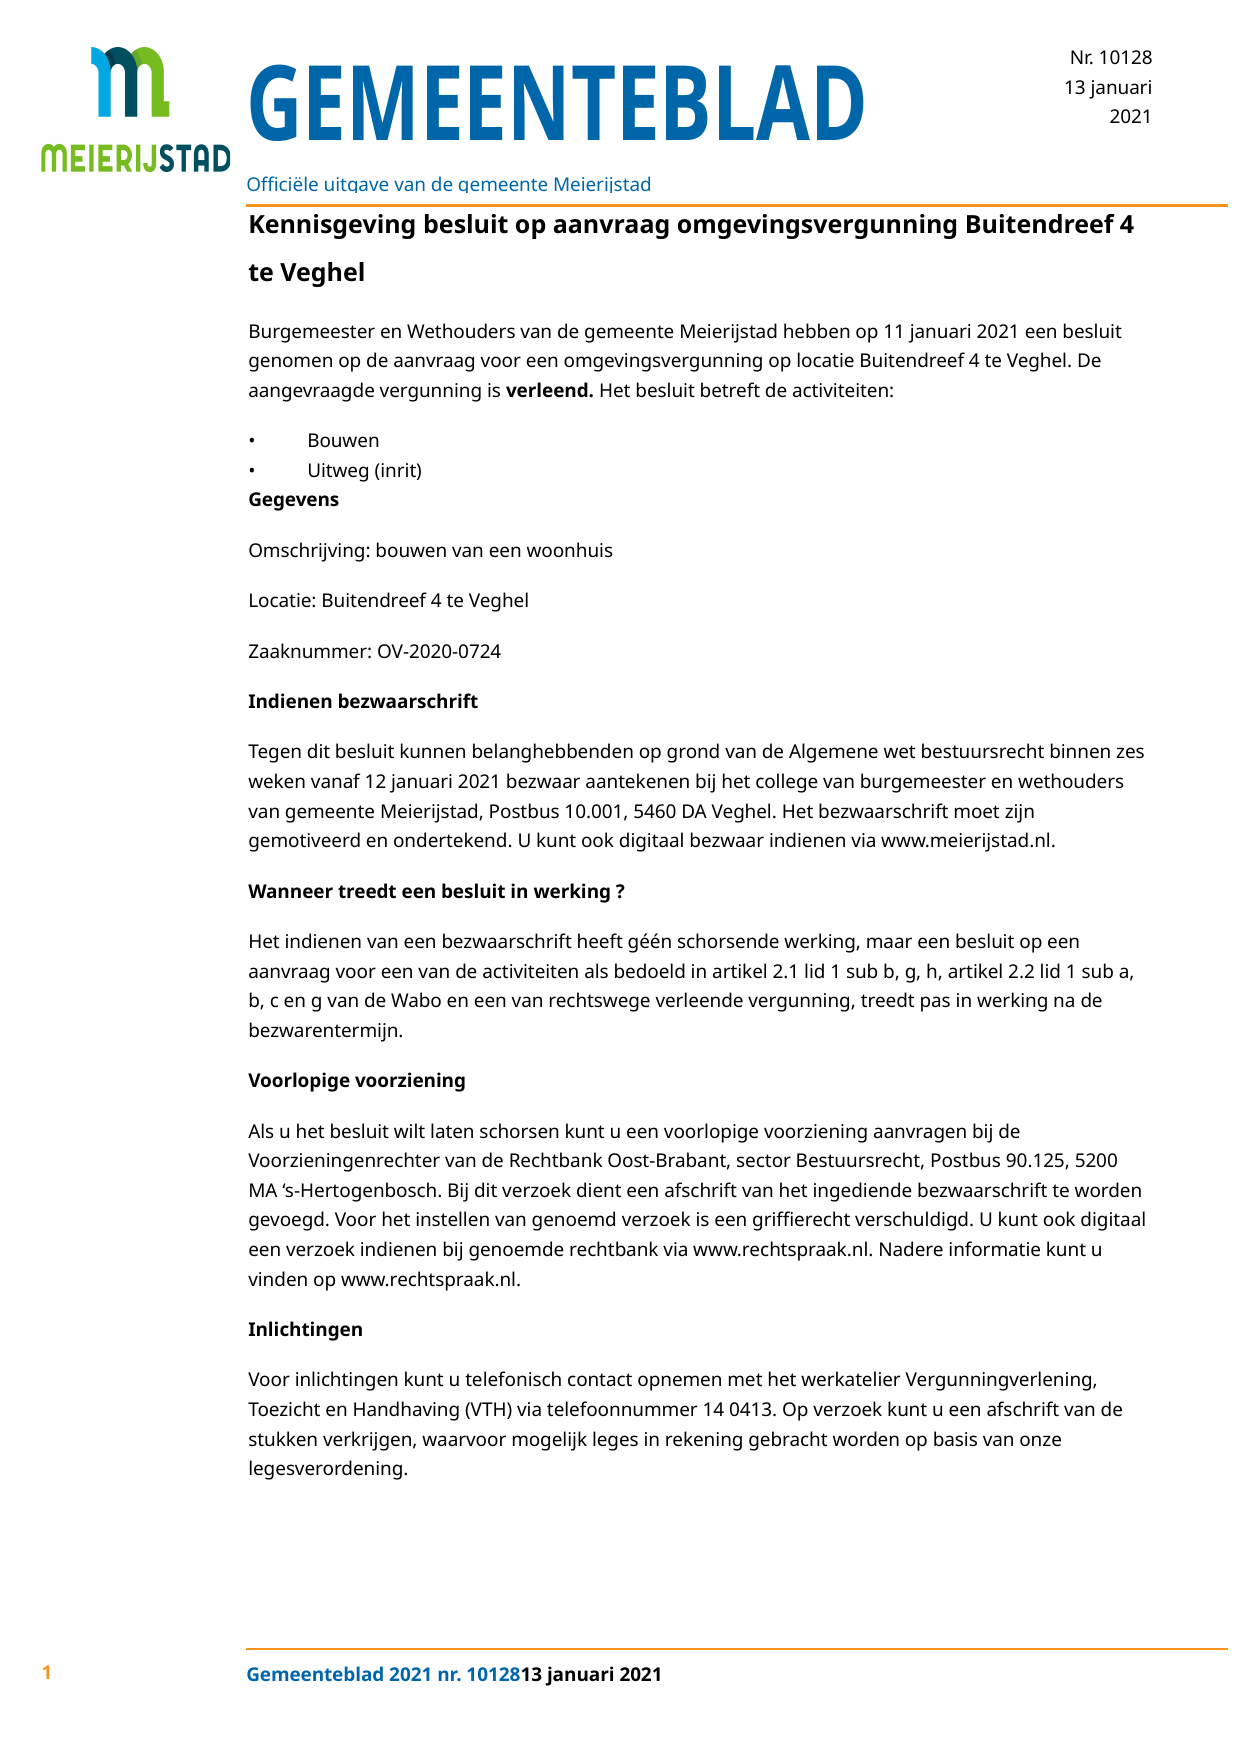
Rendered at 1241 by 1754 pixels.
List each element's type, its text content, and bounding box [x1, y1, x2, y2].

text Inlichtingen [248, 1316, 1152, 1342]
text Omschrijving: bouwen van een woonhuis [248, 537, 1152, 563]
text Wanneer treedt een besluit in werking ? [248, 878, 1152, 904]
text Indienen bezwaarschrift [248, 688, 1152, 714]
text Kennisgeving besluit op aanvraag omgevingsvergunning Buitendreef 4 te Veghel [248, 207, 1152, 288]
text Als u het besluit wilt laten schorsen kunt u een voorlopige voorziening aanvragen bij de Voorzieningenrechter van de Rechtbank Oost-Brabant, sector Bestuursrecht, Postbus 90.125, 5200 MA ‘s-Hertogenbosch. Bij dit verzoek dient een afschrift van het ingediende bezwaarschrift te worden gevoegd. Voor het instellen van genoemd verzoek is een griffierecht verschuldigd. U kunt ook digitaal een verzoek indienen bij genoemde rechtbank via www.rechtspraak.nl. Nadere informatie kunt u vinden op www.rechtspraak.nl. [248, 1118, 1152, 1292]
picture [41, 47, 231, 172]
list Bouwen [248, 427, 1152, 453]
text Gegevens [248, 487, 1152, 512]
list Uitweg (inrit) [248, 457, 1152, 483]
text Zaaknummer: OV-2020-0724 [248, 638, 1152, 664]
text Voor inlichtingen kunt u telefonisch contact opnemen met het werkatelier Vergunningverlening, Toezicht en Handhaving (VTH) via telefoonnummer 14 0413. Op verzoek kunt u een afschrift van de stukken verkrijgen, waarvoor mogelijk leges in rekening gebracht worden op basis van onze legesverordening. [248, 1367, 1152, 1481]
text Het indienen van een bezwaarschrift heeft géén schorsende werking, maar een besluit op een aanvraag voor een van de activiteiten als bedoeld in artikel 2.1 lid 1 sub b, g, h, artikel 2.2 lid 1 sub a, b, c en g van de Wabo en een van rechtswege verleende vergunning, treedt pas in werking na de bezwarentermijn. [248, 928, 1152, 1043]
text Tegen dit besluit kunnen belanghebbenden op grond van de Algemene wet bestuursrecht binnen zes weken vanaf 12 januari 2021 bezwaar aantekenen bij het college van burgemeester en wethouders van gemeente Meierijstad, Postbus 10.001, 5460 DA Veghel. Het bezwaarschrift moet zijn gemotiveerd en ondertekend. U kunt ook digitaal bezwaar indienen via www.meierijstad.nl. [248, 739, 1152, 853]
text Burgemeester en Wethouders van de gemeente Meierijstad hebben op 11 januari 2021 een besluit genomen op de aanvraag voor een omgevingsvergunning op locatie Buitendreef 4 te Veghel. De aangevraagde vergunning is verleend. Het besluit betreft de activiteiten: [248, 318, 1152, 403]
text Locatie: Buitendreef 4 te Veghel [248, 587, 1152, 613]
text Voorlopige voorziening [248, 1067, 1152, 1093]
